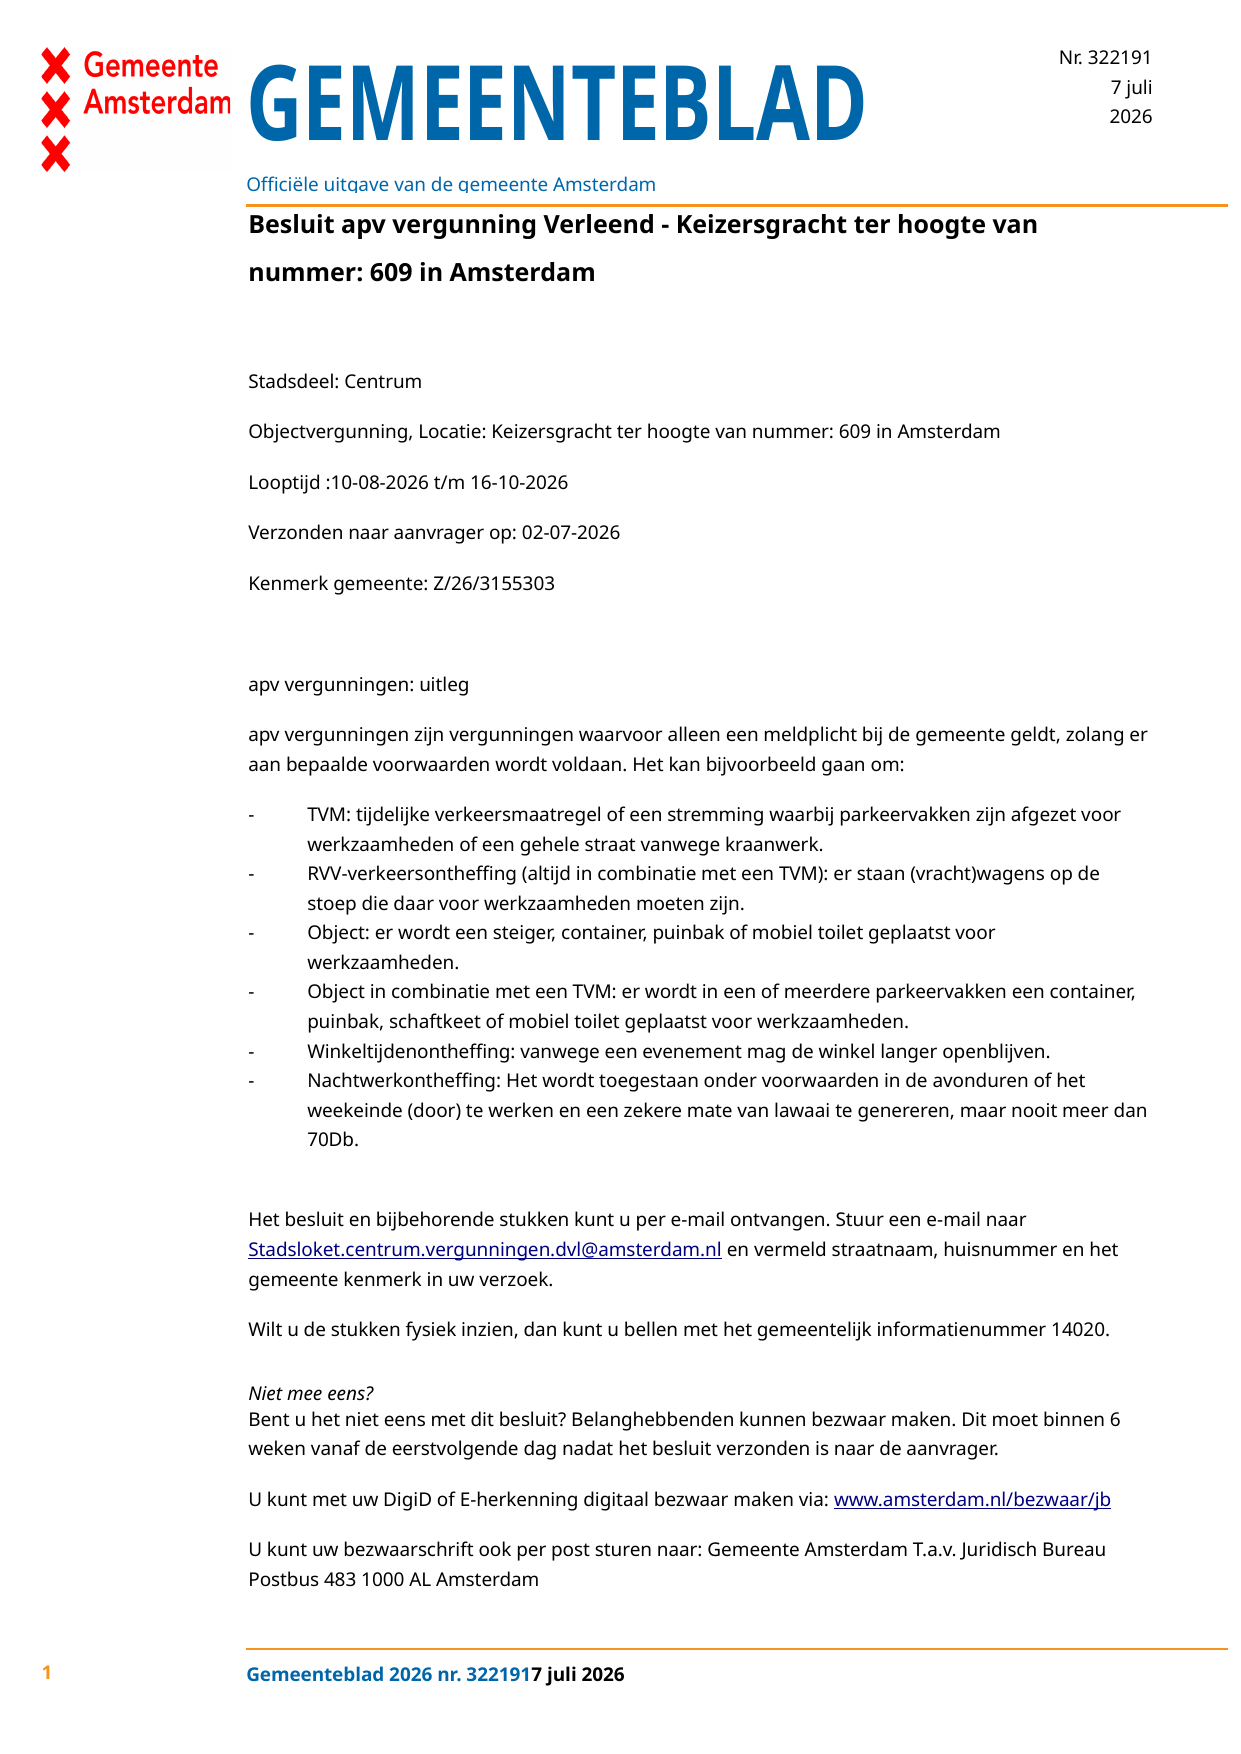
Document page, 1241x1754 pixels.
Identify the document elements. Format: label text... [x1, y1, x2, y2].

text Kenmerk gemeente: Z/26/3155303 [248, 570, 1152, 596]
text U kunt uw bezwaarschrift ook per post sturen naar: Gemeente Amsterdam T.a.v. Juridisch Bureau Postbus 483 1000 AL Amsterdam [248, 1536, 1152, 1592]
text Verzonden naar aanvrager op: 02-07-2026 [248, 519, 1152, 545]
text Bent u het niet eens met dit besluit? Belanghebbenden kunnen bezwaar maken. Dit moet binnen 6 weken vanaf de eerstvolgende dag nadat het besluit verzonden is naar de aanvrager. [248, 1406, 1152, 1461]
text Het besluit en bijbehorende stukken kunt u per e-mail ontvangen. Stuur een e-mail naar Stadsloket.centrum.vergunningen.dvl@amsterdam.nl en vermeld straatnaam, huisnummer en het gemeente kenmerk in uw verzoek. [248, 1207, 1152, 1292]
list Object: er wordt een steiger, container, puinbak of mobiel toilet geplaatst voor werkzaamheden. [248, 919, 1152, 975]
list Object in combinatie met een TVM: er wordt in een of meerdere parkeervakken een container, puinbak, schaftkeet of mobiel toilet geplaatst voor werkzaamheden. [248, 979, 1152, 1034]
list TVM: tijdelijke verkeersmaatregel of een stremming waarbij parkeervakken zijn afgezet voor werkzaamheden of een gehele straat vanwege kraanwerk. [248, 801, 1152, 857]
list RVV-verkeersontheffing (altijd in combinatie met een TVM): er staan (vracht)wagens op de stoep die daar voor werkzaamheden moeten zijn. [248, 860, 1152, 916]
text Objectvergunning, Locatie: Keizersgracht ter hoogte van nummer: 609 in Amsterdam [248, 419, 1152, 444]
text Looptijd :10-08-2026 t/m 16-10-2026 [248, 469, 1152, 495]
list Nachtwerkontheffing: Het wordt toegestaan onder voorwaarden in de avonduren of het weekeinde (door) te werken en een zekere mate van lawaai te genereren, maar nooit meer dan 70Db. [248, 1067, 1152, 1152]
text Wilt u de stukken fysiek inzien, dan kunt u bellen met het gemeentelijk informatienummer 14020. [248, 1316, 1152, 1342]
text Stadsdeel: Centrum [248, 368, 1152, 394]
text apv vergunningen: uitleg [248, 671, 1152, 697]
text U kunt met uw DigiD of E-herkenning digitaal bezwaar maken via: www.amsterdam.nl/bezwaar/jb [248, 1486, 1152, 1512]
picture [41, 47, 231, 172]
text Niet mee eens? [248, 1380, 1152, 1406]
list Winkeltijdenontheffing: vanwege een evenement mag de winkel langer openblijven. [248, 1038, 1152, 1064]
text Besluit apv vergunning Verleend - Keizersgracht ter hoogte van nummer: 609 in Amsterdam [248, 207, 1152, 288]
text apv vergunningen zijn vergunningen waarvoor alleen een meldplicht bij de gemeente geldt, zolang er aan bepaalde voorwaarden wordt voldaan. Het kan bijvoorbeeld gaan om: [248, 721, 1152, 777]
